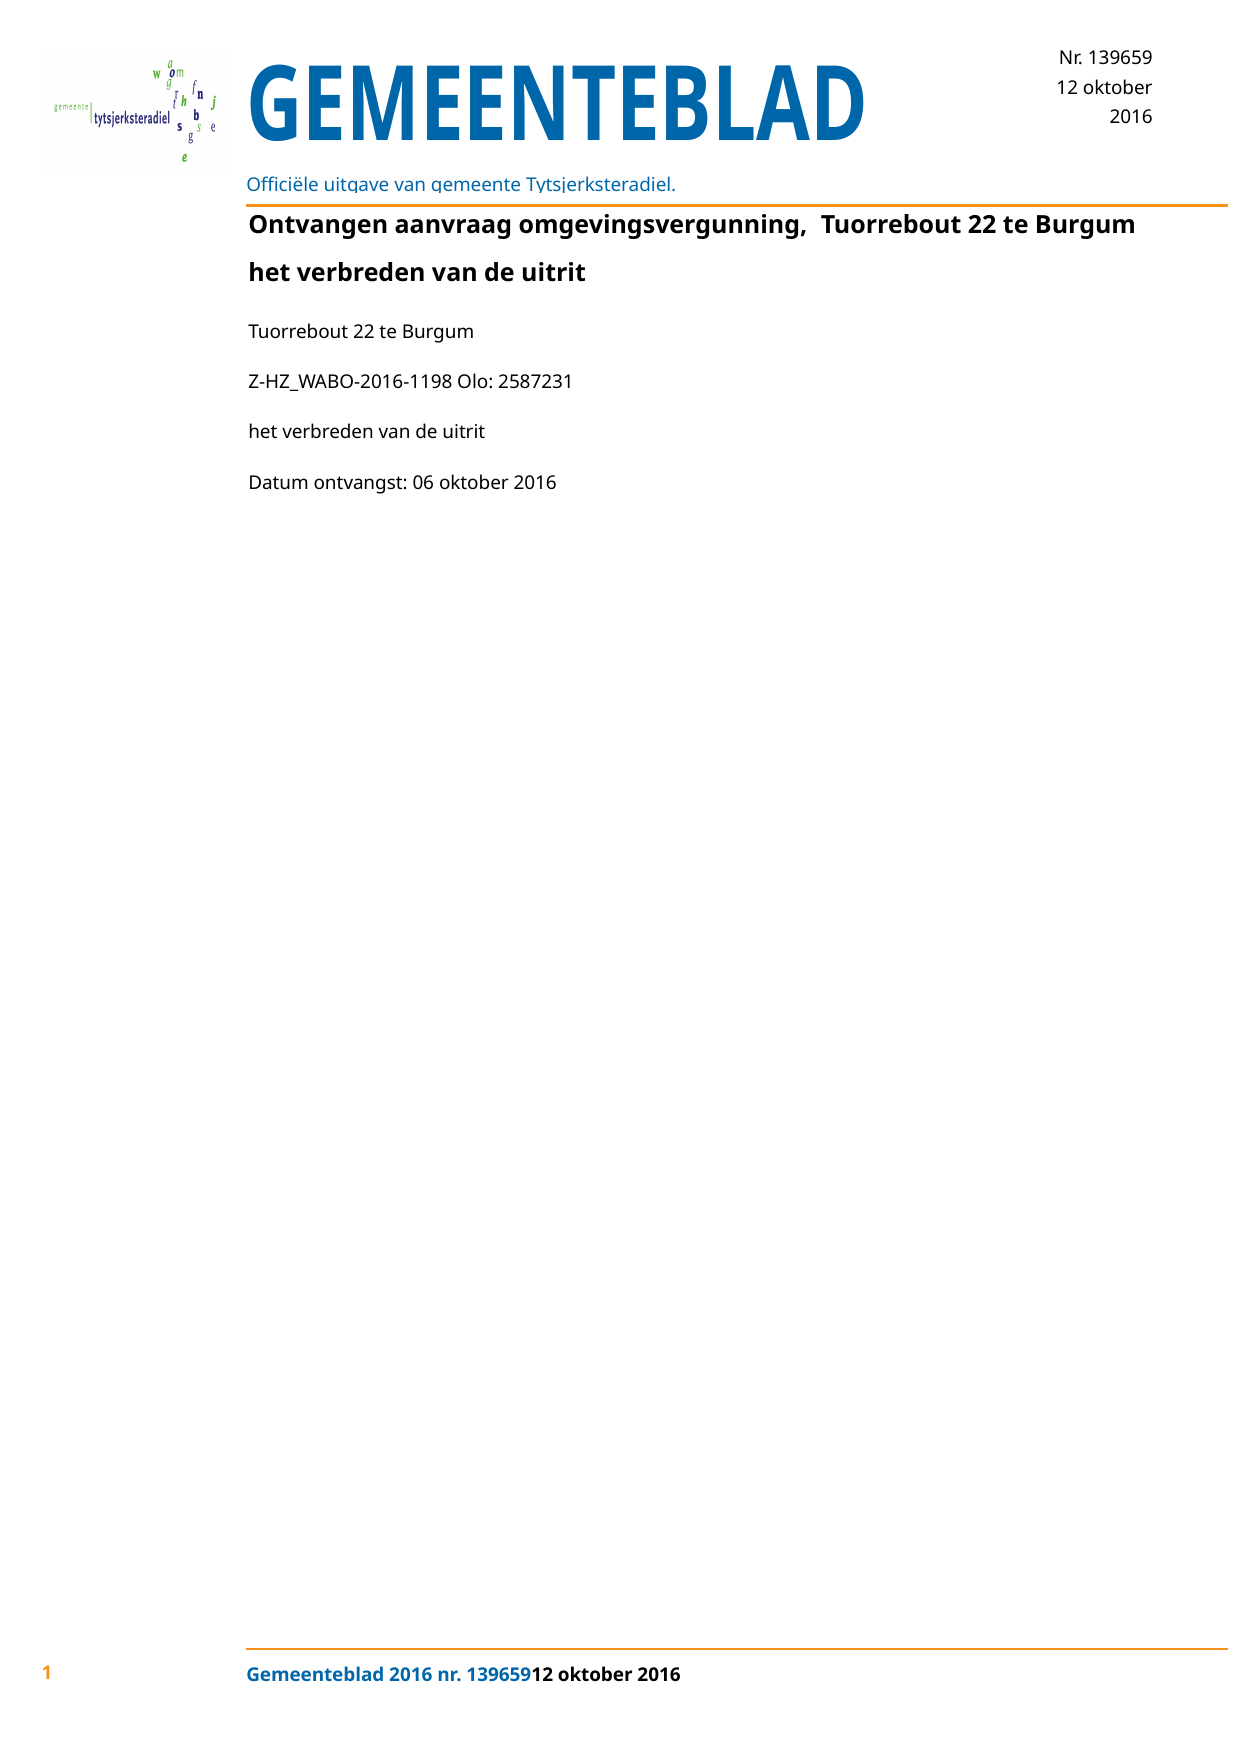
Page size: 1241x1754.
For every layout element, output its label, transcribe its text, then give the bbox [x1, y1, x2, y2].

text Z-HZ_WABO-2016-1198 Olo: 2587231 [248, 368, 1152, 394]
picture [41, 47, 231, 172]
text Ontvangen aanvraag omgevingsvergunning, Tuorrebout 22 te Burgum het verbreden van de uitrit [248, 207, 1152, 288]
text Datum ontvangst: 06 oktober 2016 [248, 469, 1152, 495]
text het verbreden van de uitrit [248, 419, 1152, 444]
text Tuorrebout 22 te Burgum [248, 318, 1152, 344]
